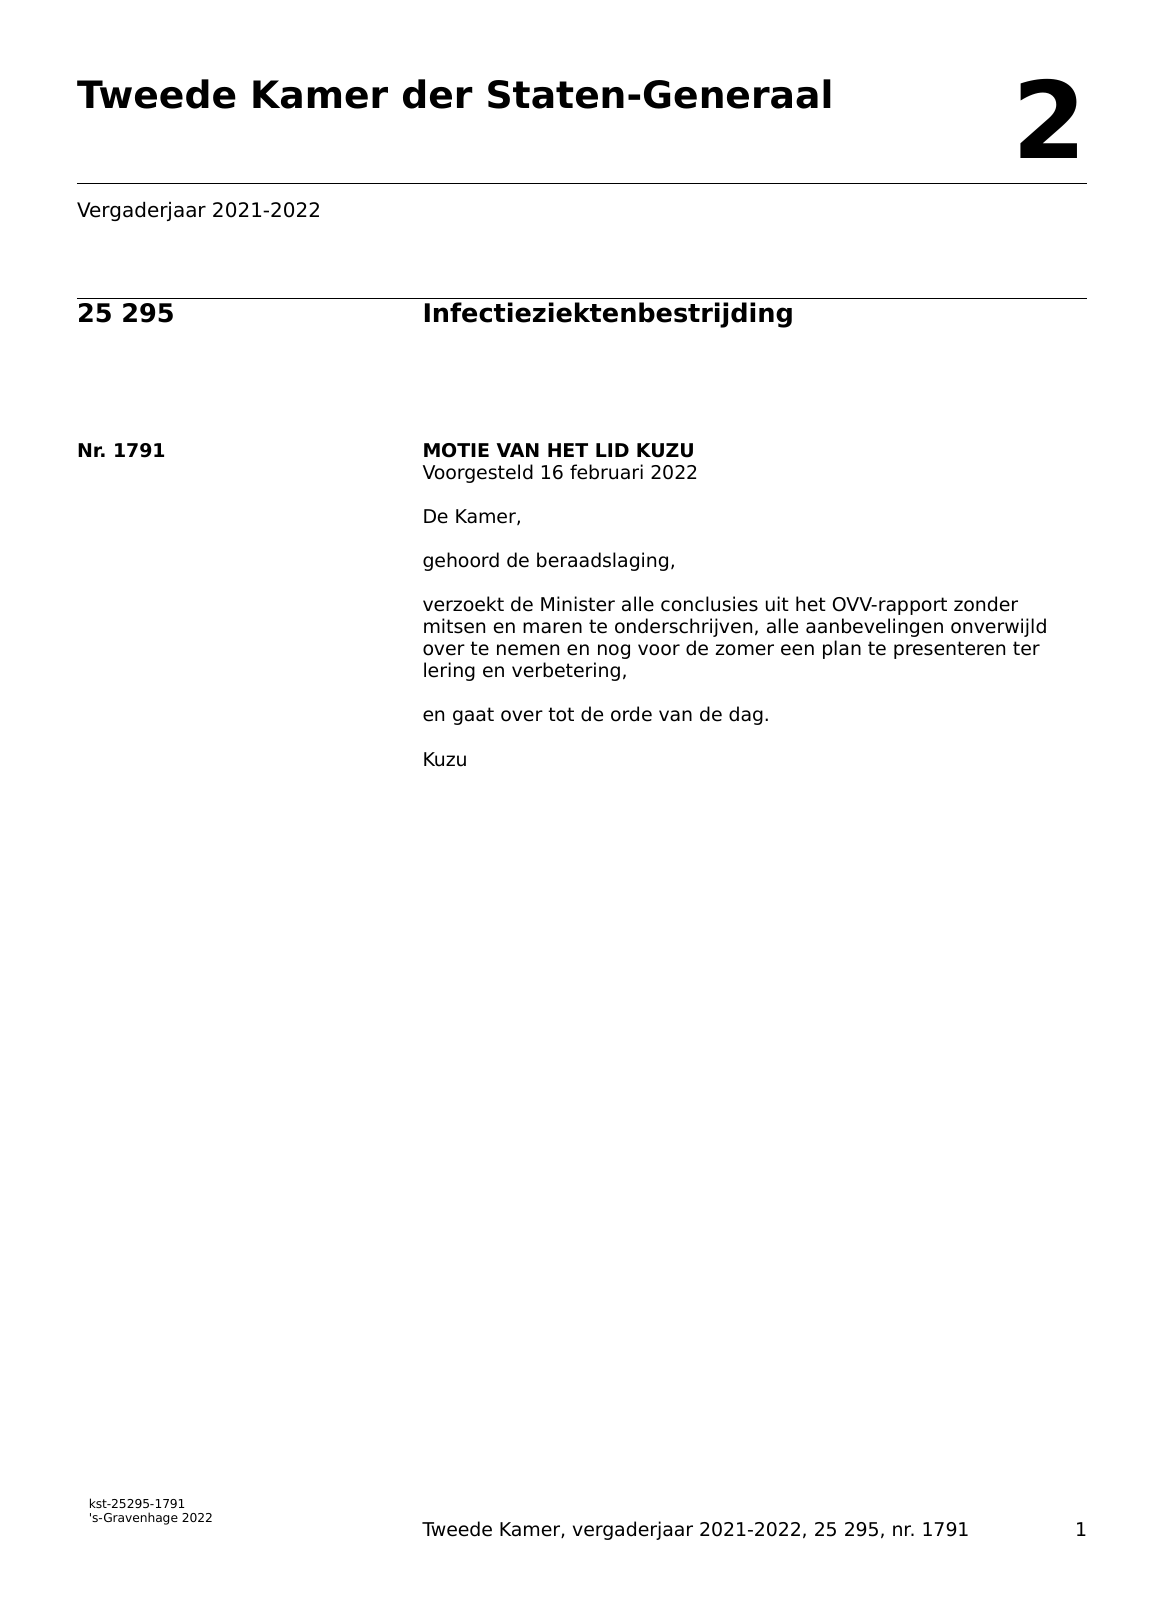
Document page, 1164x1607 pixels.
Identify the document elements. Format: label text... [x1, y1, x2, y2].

table_header Tweede Kamer der Staten-Generaal [77, 59, 886, 183]
text Kuzu [422, 748, 1087, 770]
table_cell Vergaderjaar 2021-2022 [77, 184, 1087, 298]
text Voorgesteld 16 februari 2022 [422, 462, 1087, 484]
text De Kamer, [422, 506, 1087, 528]
text 's-Gravenhage 2022 [88, 1511, 323, 1525]
subtitle 25 295 Infectieziektenbestrijding [77, 299, 1087, 329]
text gehoord de beraadslaging, [422, 550, 1087, 572]
text en gaat over tot de orde van de dag. [422, 704, 1087, 726]
text verzoekt de Minister alle conclusies uit het OVV-rapport zonder mitsen en maren te onderschrijven, alle aanbevelingen onverwijld over te nemen en nog voor de zomer een plan te presenteren ter lering en verbetering, [422, 594, 1087, 682]
text kst-25295-1791 [88, 1497, 323, 1511]
table_header 2 [886, 59, 1087, 183]
subtitle Nr. 1791 MOTIE VAN HET LID KUZU [77, 440, 1087, 462]
